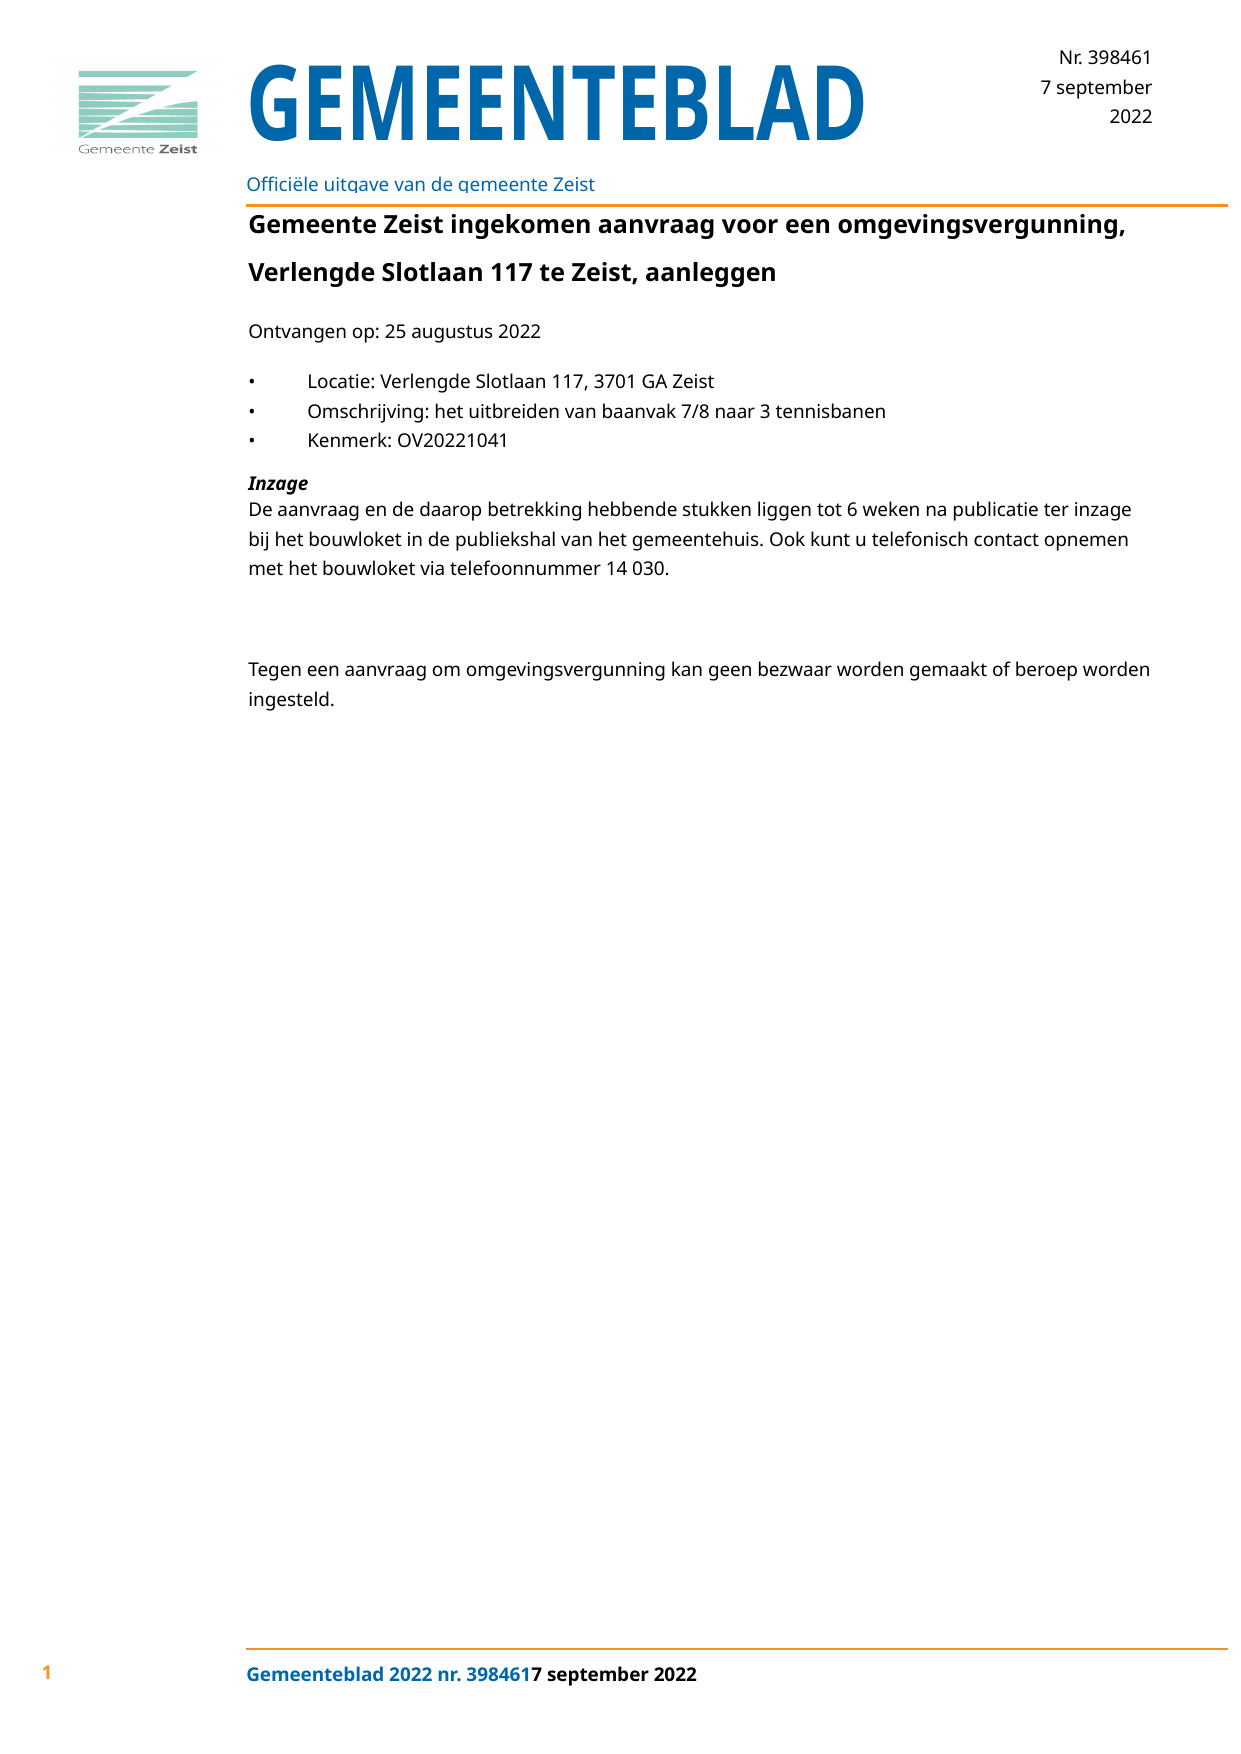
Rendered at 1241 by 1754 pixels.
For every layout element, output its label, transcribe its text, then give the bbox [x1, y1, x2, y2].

list Kenmerk: OV20221041 [248, 427, 1152, 453]
picture [41, 47, 231, 172]
text Tegen een aanvraag om omgevingsvergunning kan geen bezwaar worden gemaakt of beroep worden ingesteld. [248, 656, 1152, 712]
list Locatie: Verlengde Slotlaan 117, 3701 GA Zeist [248, 368, 1152, 394]
text Inzage [248, 471, 1152, 496]
text Gemeente Zeist ingekomen aanvraag voor een omgevingsvergunning, Verlengde Slotlaan 117 te Zeist, aanleggen [248, 207, 1152, 288]
list Omschrijving: het uitbreiden van baanvak 7/8 naar 3 tennisbanen [248, 398, 1152, 424]
text Ontvangen op: 25 augustus 2022 [248, 318, 1152, 344]
text De aanvraag en de daarop betrekking hebbende stukken liggen tot 6 weken na publicatie ter inzage bij het bouwloket in de publiekshal van het gemeentehuis. Ook kunt u telefonisch contact opnemen met het bouwloket via telefoonnummer 14 030. [248, 496, 1152, 581]
